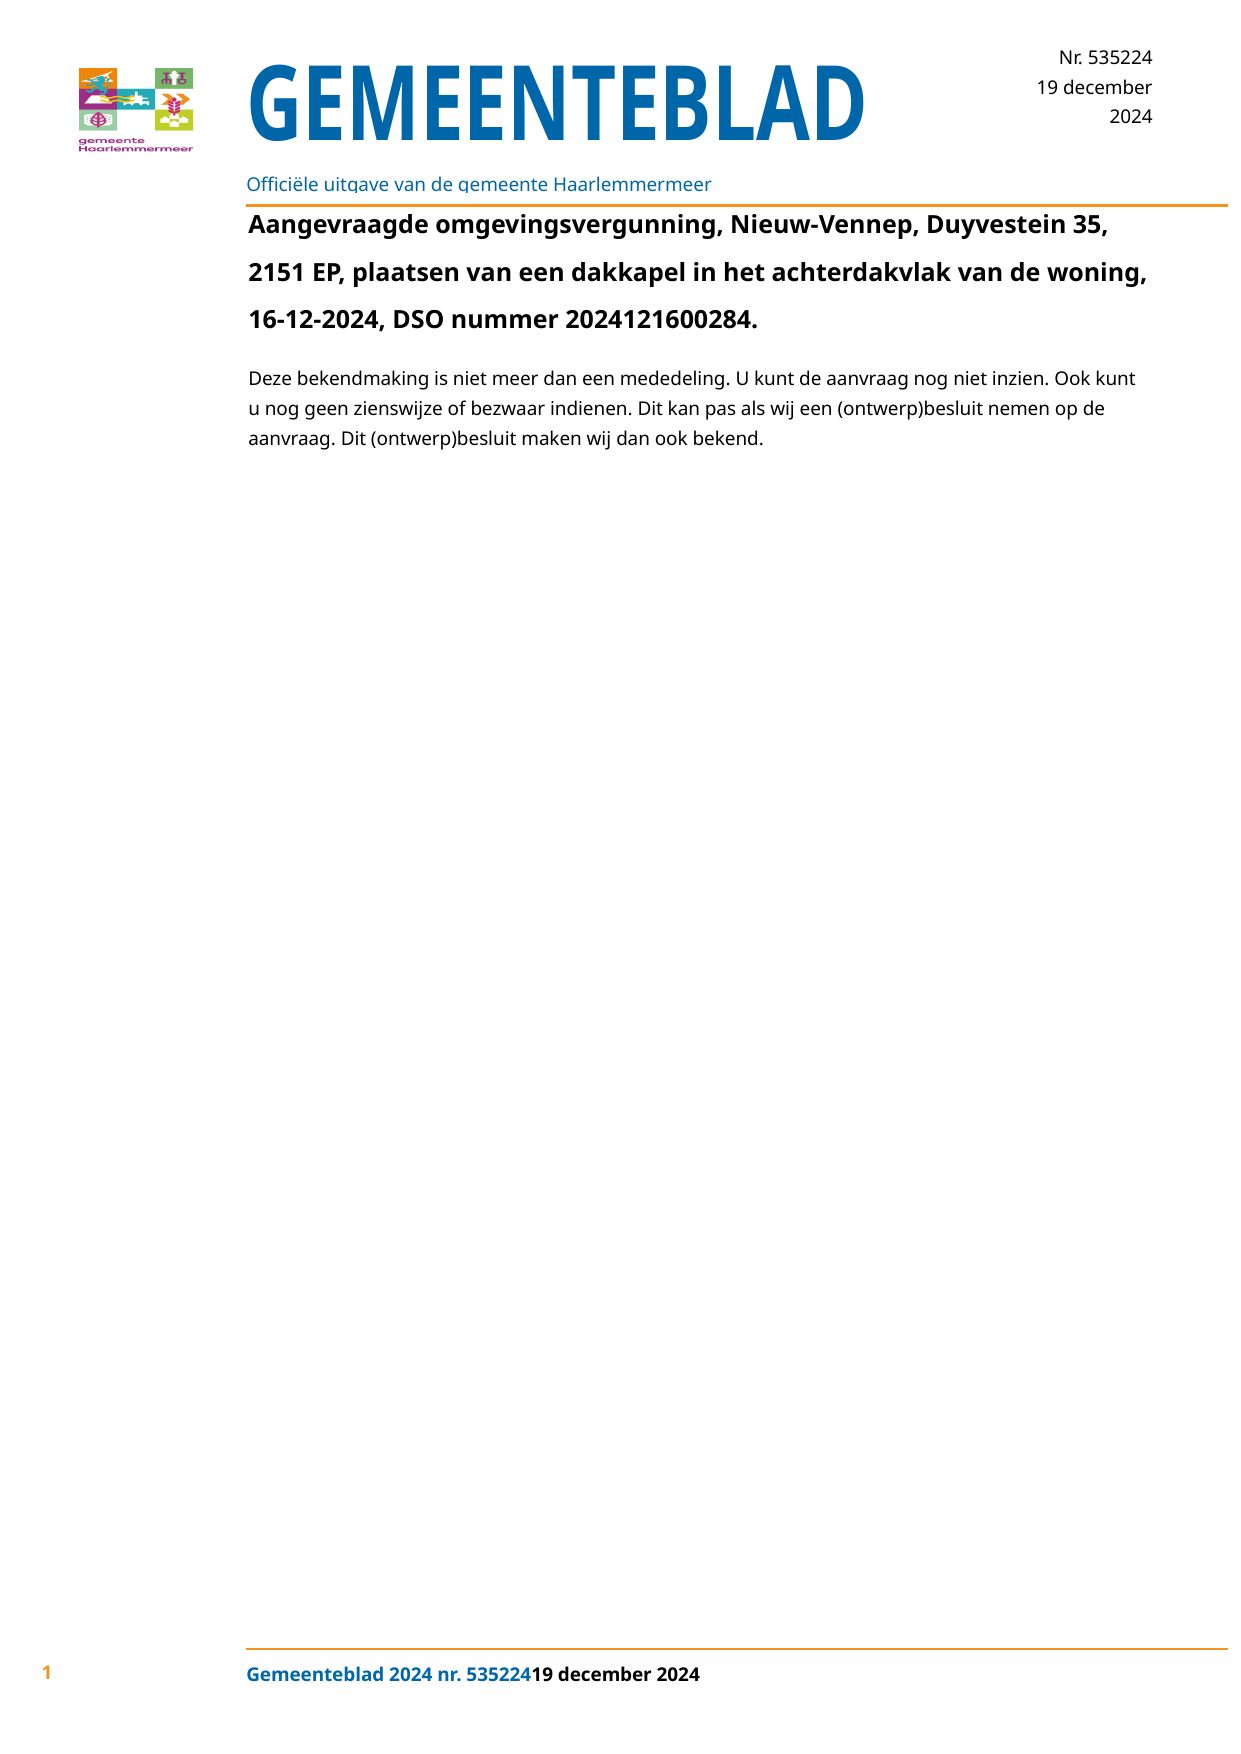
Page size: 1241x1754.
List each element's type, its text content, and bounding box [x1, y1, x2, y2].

text Deze bekendmaking is niet meer dan een mededeling. U kunt de aanvraag nog niet inzien. Ook kunt u nog geen zienswijze of bezwaar indienen. Dit kan pas als wij een (ontwerp)besluit nemen op de aanvraag. Dit (ontwerp)besluit maken wij dan ook bekend. [248, 366, 1152, 450]
text Aangevraagde omgevingsvergunning, Nieuw-Vennep, Duyvestein 35, 2151 EP, plaatsen van een dakkapel in het achterdakvlak van de woning, 16-12-2024, DSO nummer 2024121600284. [248, 207, 1152, 336]
picture [41, 47, 231, 172]
